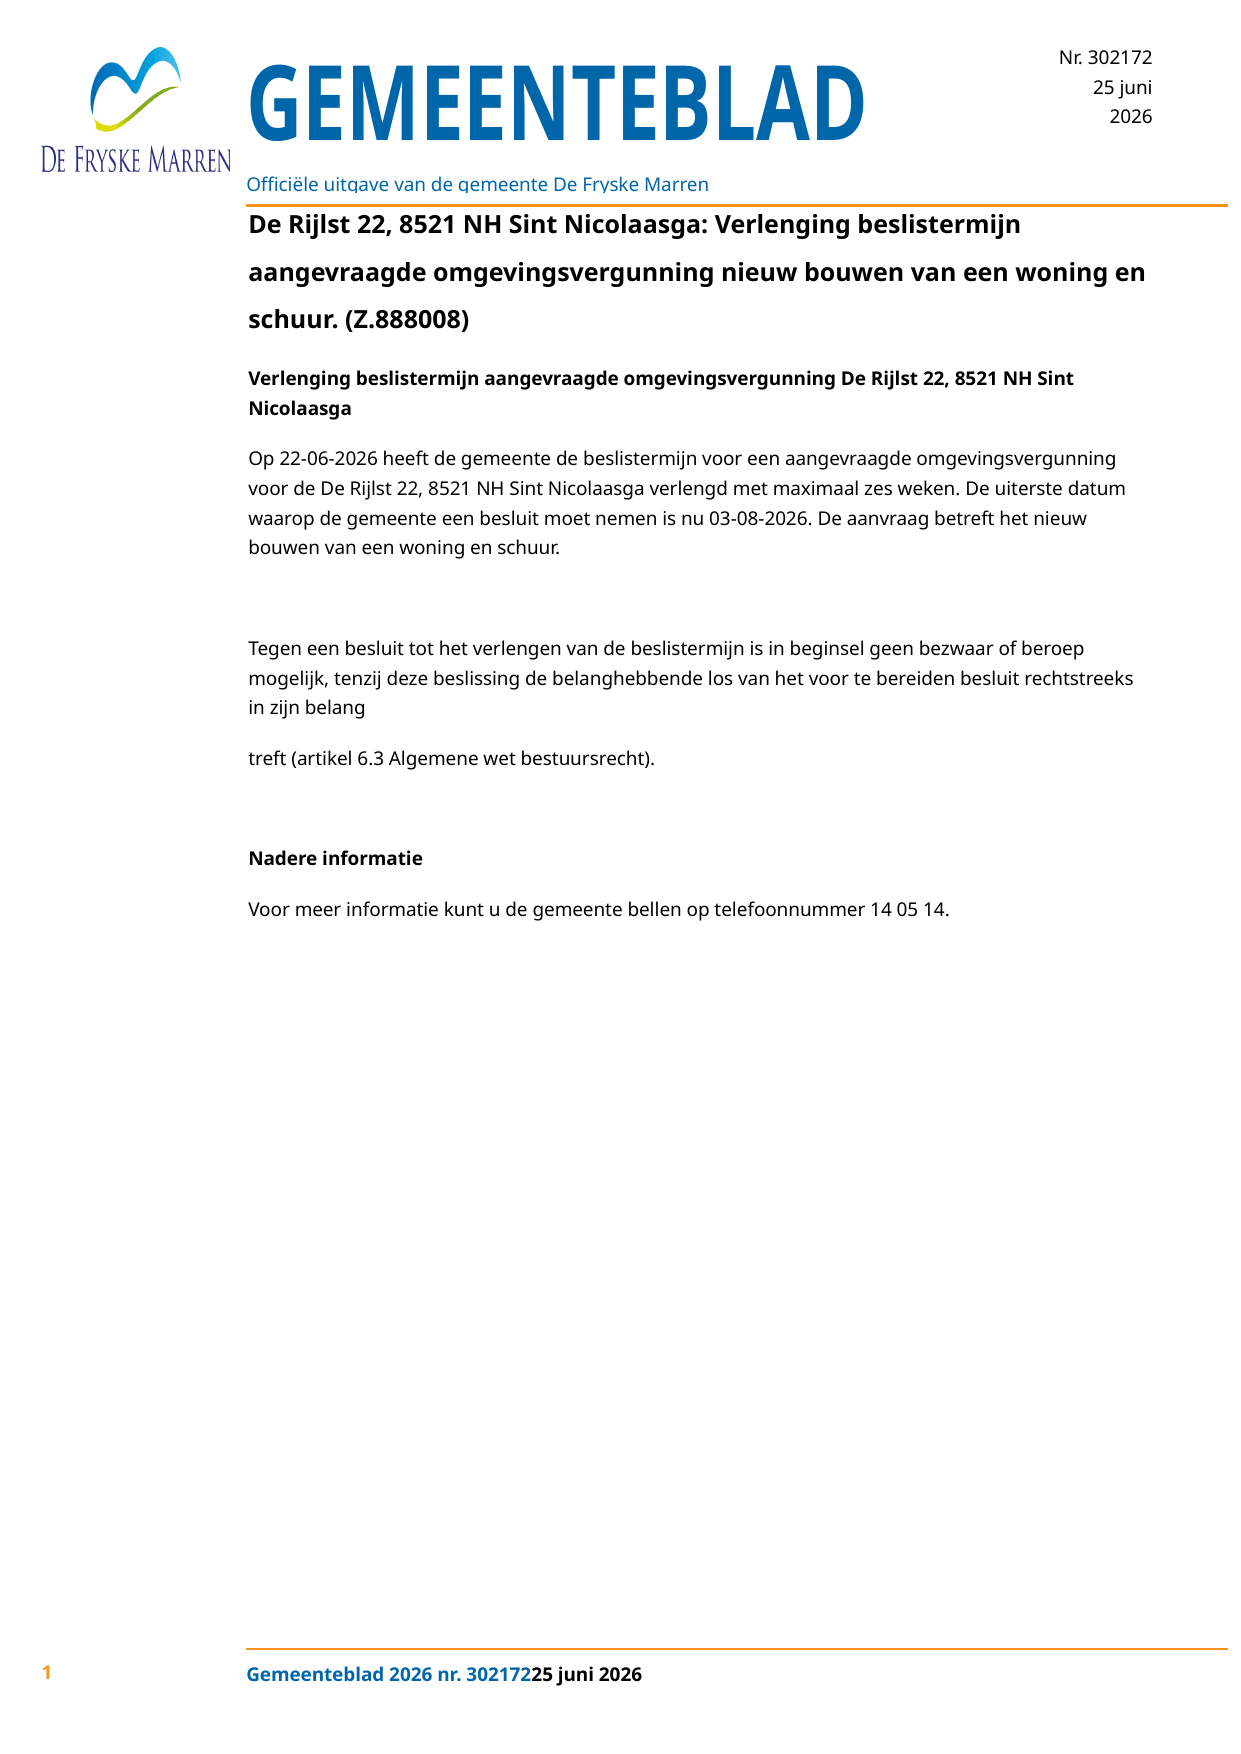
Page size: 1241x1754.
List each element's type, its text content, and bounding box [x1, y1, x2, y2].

text Tegen een besluit tot het verlengen van de beslistermijn is in beginsel geen bezwaar of beroep mogelijk, tenzij deze beslissing de belanghebbende los van het voor te bereiden besluit rechtstreeks in zijn belang [248, 635, 1152, 720]
text Nadere informatie [248, 846, 1152, 871]
picture [41, 47, 231, 172]
text Verlenging beslistermijn aangevraagde omgevingsvergunning De Rijlst 22, 8521 NH Sint Nicolaasga [248, 366, 1152, 421]
text treft (artikel 6.3 Algemene wet bestuursrecht). [248, 745, 1152, 770]
text De Rijlst 22, 8521 NH Sint Nicolaasga: Verlenging beslistermijn aangevraagde omgevingsvergunning nieuw bouwen van een woning en schuur. (Z.888008) [248, 207, 1152, 336]
text Op 22-06-2026 heeft de gemeente de beslistermijn voor een aangevraagde omgevingsvergunning voor de De Rijlst 22, 8521 NH Sint Nicolaasga verlengd met maximaal zes weken. De uiterste datum waarop de gemeente een besluit moet nemen is nu 03-08-2026. De aanvraag betreft het nieuw bouwen van een woning en schuur. [248, 446, 1152, 560]
text Voor meer informatie kunt u de gemeente bellen op telefoonnummer 14 05 14. [248, 896, 1152, 922]
